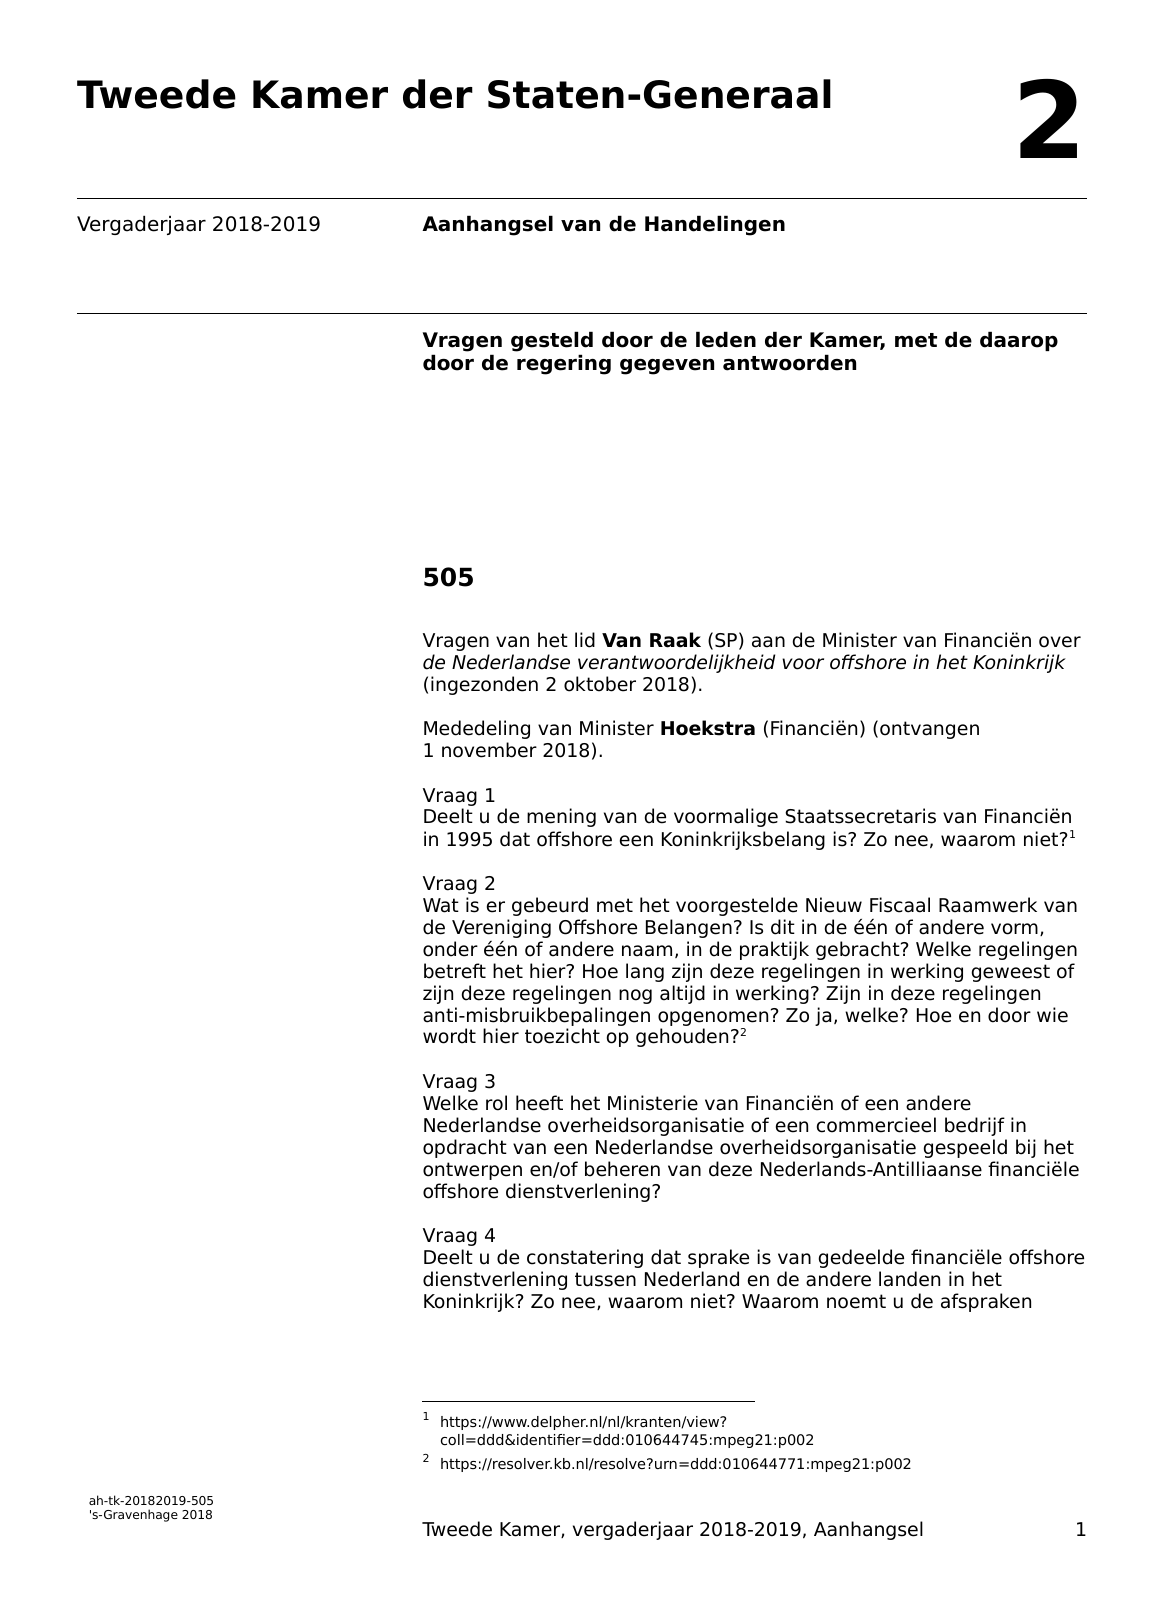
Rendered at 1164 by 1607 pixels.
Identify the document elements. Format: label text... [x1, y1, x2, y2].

text Vraag 3 [422, 1071, 1087, 1093]
text https://resolver.kb.nl/resolve?urn=ddd:010644771:mpeg21:p002 [422, 1452, 1087, 1474]
text Vraag 4 [422, 1225, 1087, 1247]
text https://www.delpher.nl/nl/kranten/view?coll=ddd&identifier=ddd:010644745:mpeg21:p002 [422, 1410, 1087, 1449]
text Vraag 2 [422, 873, 1087, 894]
text Deelt u de constatering dat sprake is van gedeelde financiële offshore dienstverlening tussen Nederland en de andere landen in het Koninkrijk? Zo nee, waarom niet? Waarom noemt u de afspraken [422, 1247, 1087, 1313]
text ah-tk-20182019-505 [88, 1494, 323, 1508]
text Welke rol heeft het Ministerie van Financiën of een andere Nederlandse overheidsorganisatie of een commercieel bedrijf in opdracht van een Nederlandse overheidsorganisatie gespeeld bij het ontwerpen en/of beheren van deze Nederlands-Antilliaanse financiële offshore dienstverlening? [422, 1093, 1087, 1202]
text Mededeling van Minister Hoekstra (Financiën) (ontvangen 1 november 2018). [422, 718, 1087, 762]
table_cell Vragen gesteld door de leden der Kamer, met de daarop door de regering gegeven antwoorden [422, 314, 1087, 375]
table_header 2 [886, 59, 1087, 198]
text 505 [422, 563, 1087, 592]
table_cell Aanhangsel van de Handelingen [422, 199, 1087, 313]
table_cell Vergaderjaar 2018-2019 [77, 199, 422, 313]
table_header Tweede Kamer der Staten-Generaal [77, 59, 886, 198]
text 's-Gravenhage 2018 [88, 1508, 323, 1522]
text Deelt u de mening van de voormalige Staatssecretaris van Financiën in 1995 dat offshore een Koninkrijksbelang is? Zo nee, waarom niet? [422, 806, 1087, 850]
table_cell [77, 314, 422, 375]
text Vraag 1 [422, 784, 1087, 806]
text Wat is er gebeurd met het voorgestelde Nieuw Fiscaal Raamwerk van de Vereniging Offshore Belangen? Is dit in de één of andere vorm, onder één of andere naam, in de praktijk gebracht? Welke regelingen betreft het hier? Hoe lang zijn deze regelingen in werking geweest of zijn deze regelingen nog altijd in werking? Zijn in deze regelingen anti-misbruikbepalingen opgenomen? Zo ja, welke? Hoe en door wie wordt hier toezicht op gehouden? [422, 894, 1087, 1048]
text Vragen van het lid Van Raak (SP) aan de Minister van Financiën over de Nederlandse verantwoordelijkheid voor offshore in het Koninkrijk (ingezonden 2 oktober 2018). [422, 630, 1087, 696]
